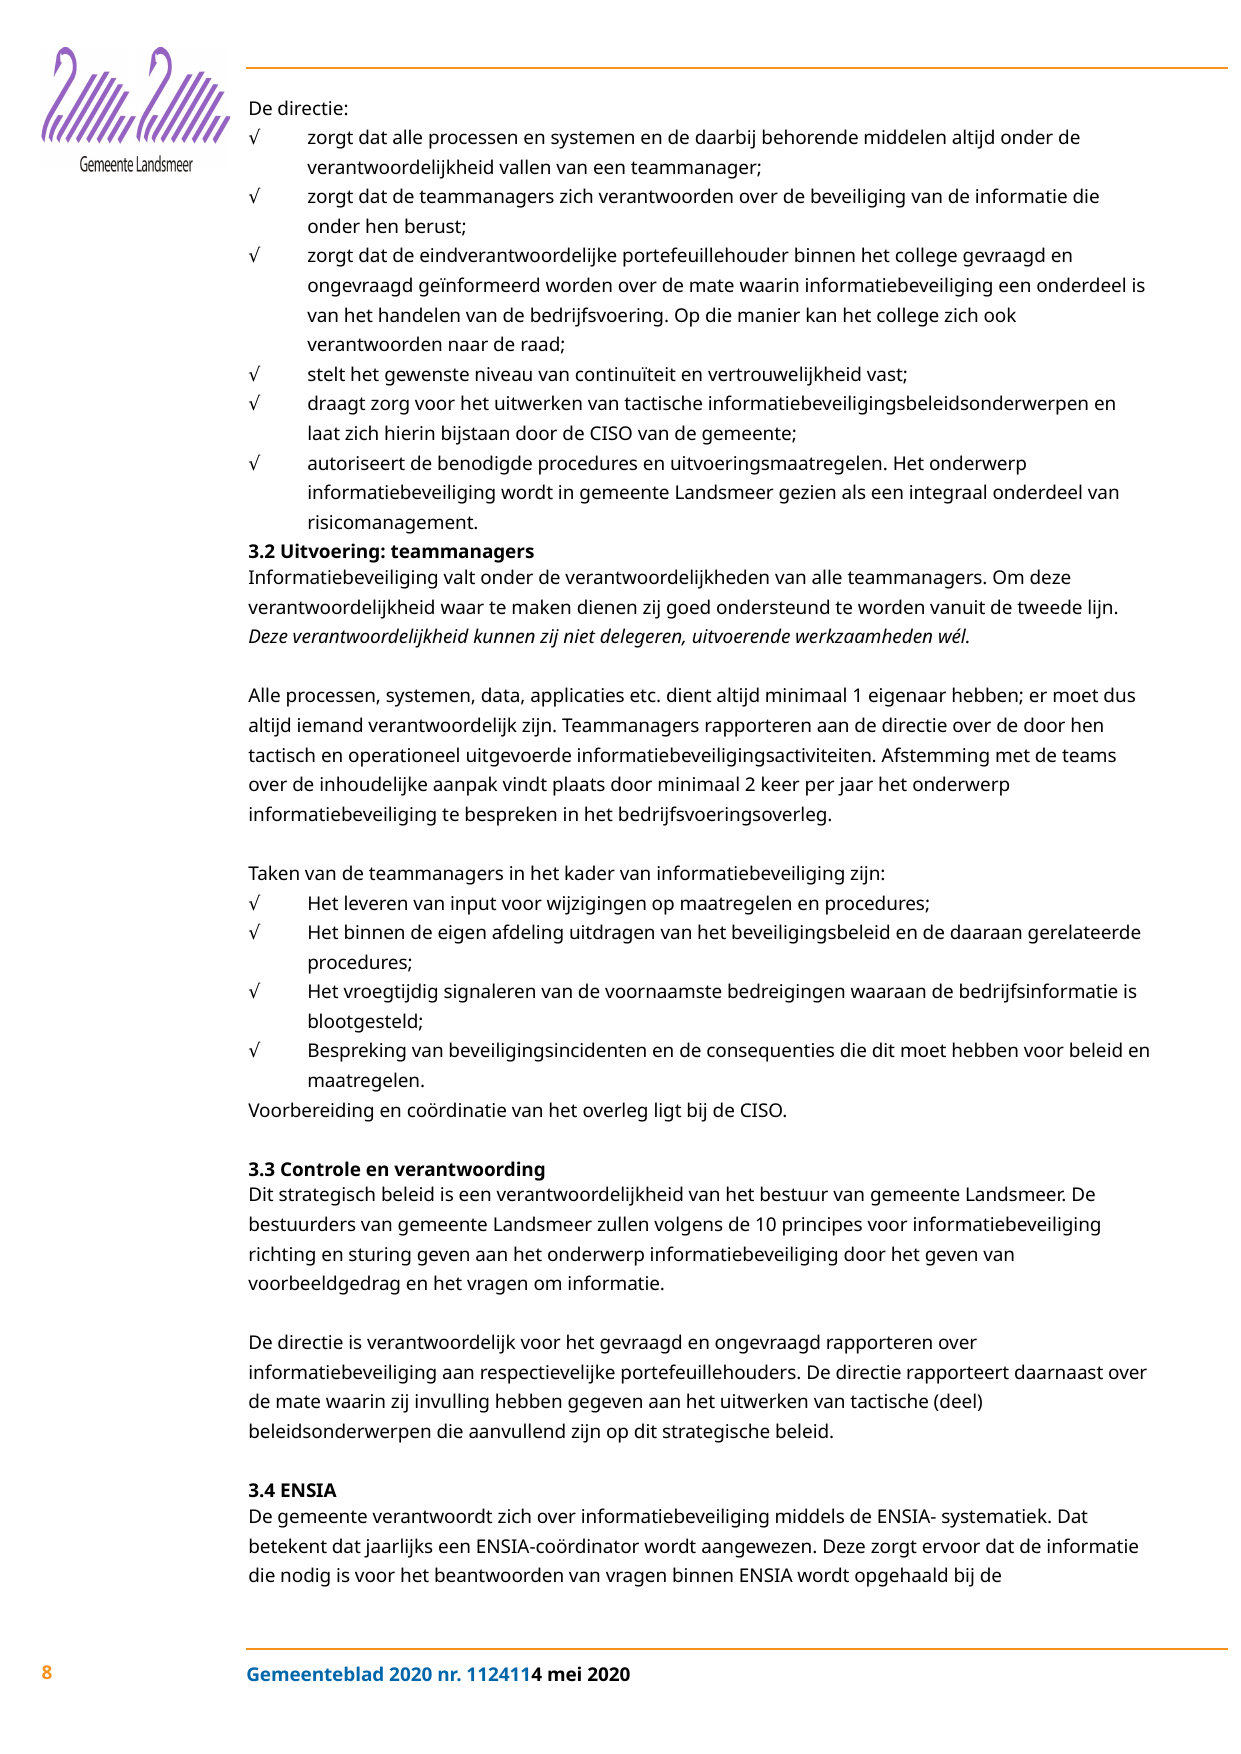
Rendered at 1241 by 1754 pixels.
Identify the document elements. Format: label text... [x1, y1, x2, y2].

text Informatiebeveiliging valt onder de verantwoordelijkheden van alle teammanagers. Om deze verantwoordelijkheid waar te maken dienen zij goed ondersteund te worden vanuit de tweede lijn. Deze verantwoordelijkheid kunnen zij niet delegeren, uitvoerende werkzaamheden wél. [248, 564, 1152, 649]
text 3.3 Controle en verantwoording [248, 1156, 1152, 1182]
text De directie is verantwoordelijk voor het gevraagd en ongevraagd rapporteren over informatiebeveiliging aan respectievelijke portefeuillehouders. De directie rapporteert daarnaast over de mate waarin zij invulling hebben gegeven aan het uitwerken van tactische (deel) beleidsonderwerpen die aanvullend zijn op dit strategische beleid. [248, 1329, 1152, 1444]
list autoriseert de benodigde procedures en uitvoeringsmaatregelen. Het onderwerp informatiebeveiliging wordt in gemeente Landsmeer gezien als een integraal onderdeel van risicomanagement. [248, 450, 1152, 535]
text De directie: [248, 95, 1152, 121]
list Het vroegtijdig signaleren van de voornaamste bedreigingen waaraan de bedrijfsinformatie is blootgesteld; [248, 978, 1152, 1034]
list Het leveren van input voor wijzigingen op maatregelen en procedures; [248, 890, 1152, 915]
list stelt het gewenste niveau van continuïteit en vertrouwelijkheid vast; [248, 361, 1152, 387]
text 3.2 Uitvoering: teammanagers [248, 538, 1152, 564]
list zorgt dat de eindverantwoordelijke portefeuillehouder binnen het college gevraagd en ongevraagd geïnformeerd worden over de mate waarin informatiebeveiliging een onderdeel is van het handelen van de bedrijfsvoering. Op die manier kan het college zich ook verantwoorden naar de raad; [248, 243, 1152, 357]
text De gemeente verantwoordt zich over informatiebeveiliging middels de ENSIA- systematiek. Dat betekent dat jaarlijks een ENSIA-coördinator wordt aangewezen. Deze zorgt ervoor dat de informatie die nodig is voor het beantwoorden van vragen binnen ENSIA wordt opgehaald bij de [248, 1503, 1152, 1588]
list Het binnen de eigen afdeling uitdragen van het beveiligingsbeleid en de daaraan gerelateerde procedures; [248, 919, 1152, 974]
picture [41, 47, 231, 172]
text Dit strategisch beleid is een verantwoordelijkheid van het bestuur van gemeente Landsmeer. De bestuurders van gemeente Landsmeer zullen volgens de 10 principes voor informatiebeveiliging richting en sturing geven aan het onderwerp informatiebeveiliging door het geven van voorbeeldgedrag en het vragen om informatie. [248, 1182, 1152, 1296]
list draagt zorg voor het uitwerken van tactische informatiebeveiligingsbeleidsonderwerpen en laat zich hierin bijstaan door de CISO van de gemeente; [248, 391, 1152, 446]
list Bespreking van beveiligingsincidenten en de consequenties die dit moet hebben voor beleid en maatregelen. [248, 1038, 1152, 1093]
list zorgt dat de teammanagers zich verantwoorden over de beveiliging van de informatie die onder hen berust; [248, 183, 1152, 239]
text Voorbereiding en coördinatie van het overleg ligt bij de CISO. [248, 1097, 1152, 1122]
text Alle processen, systemen, data, applicaties etc. dient altijd minimaal 1 eigenaar hebben; er moet dus altijd iemand verantwoordelijk zijn. Teammanagers rapporteren aan de directie over de door hen tactisch en operationeel uitgevoerde informatiebeveiligingsactiviteiten. Afstemming met de teams over de inhoudelijke aanpak vindt plaats door minimaal 2 keer per jaar het onderwerp informatiebeveiliging te bespreken in het bedrijfsvoeringsoverleg. [248, 683, 1152, 827]
list zorgt dat alle processen en systemen en de daarbij behorende middelen altijd onder de verantwoordelijkheid vallen van een teammanager; [248, 124, 1152, 180]
text Taken van de teammanagers in het kader van informatiebeveiliging zijn: [248, 860, 1152, 886]
text 3.4 ENSIA [248, 1477, 1152, 1503]
